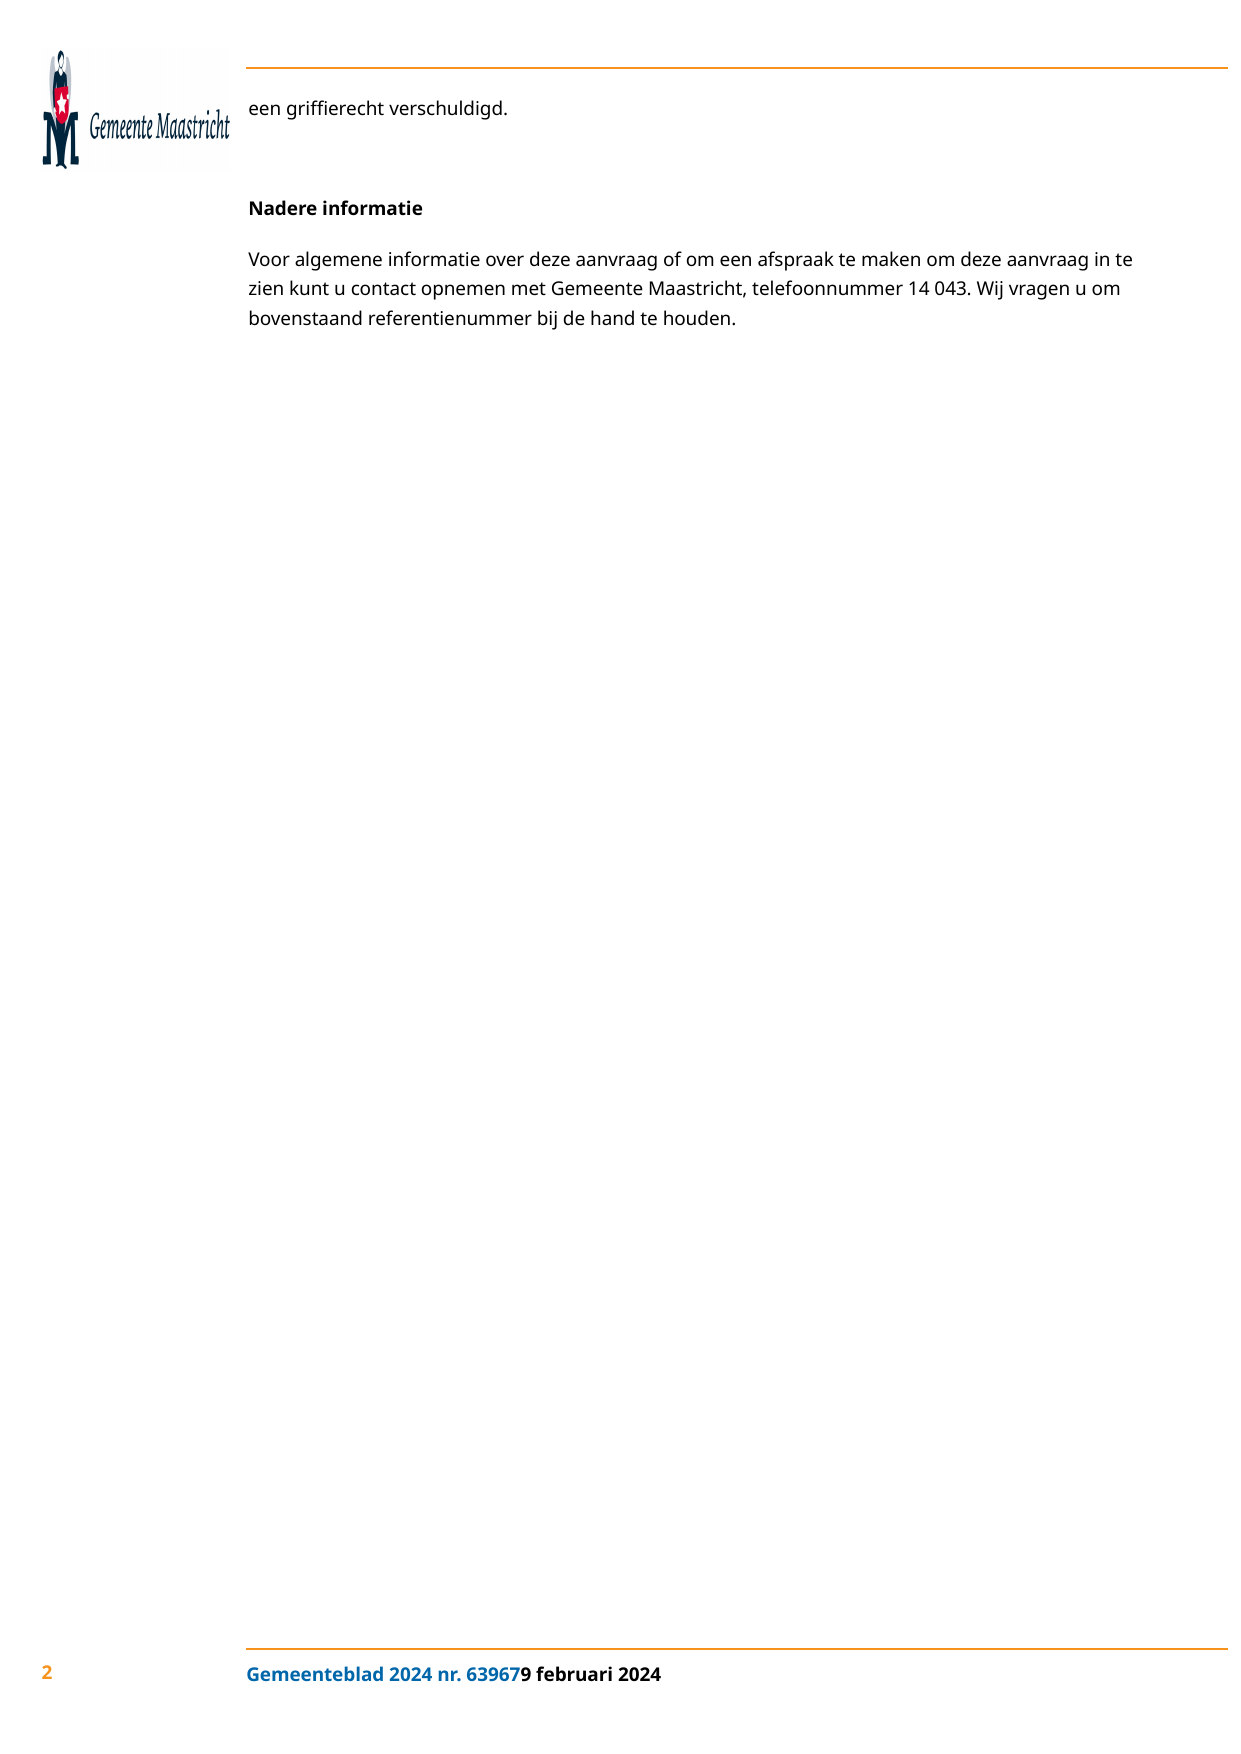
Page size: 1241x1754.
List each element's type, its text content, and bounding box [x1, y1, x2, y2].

text een griffierecht verschuldigd. [248, 95, 1152, 121]
text Nadere informatie [248, 196, 1152, 221]
picture [41, 47, 231, 172]
text Voor algemene informatie over deze aanvraag of om een afspraak te maken om deze aanvraag in te zien kunt u contact opnemen met Gemeente Maastricht, telefoonnummer 14 043. Wij vragen u om bovenstaand referentienummer bij de hand te houden. [248, 246, 1152, 331]
